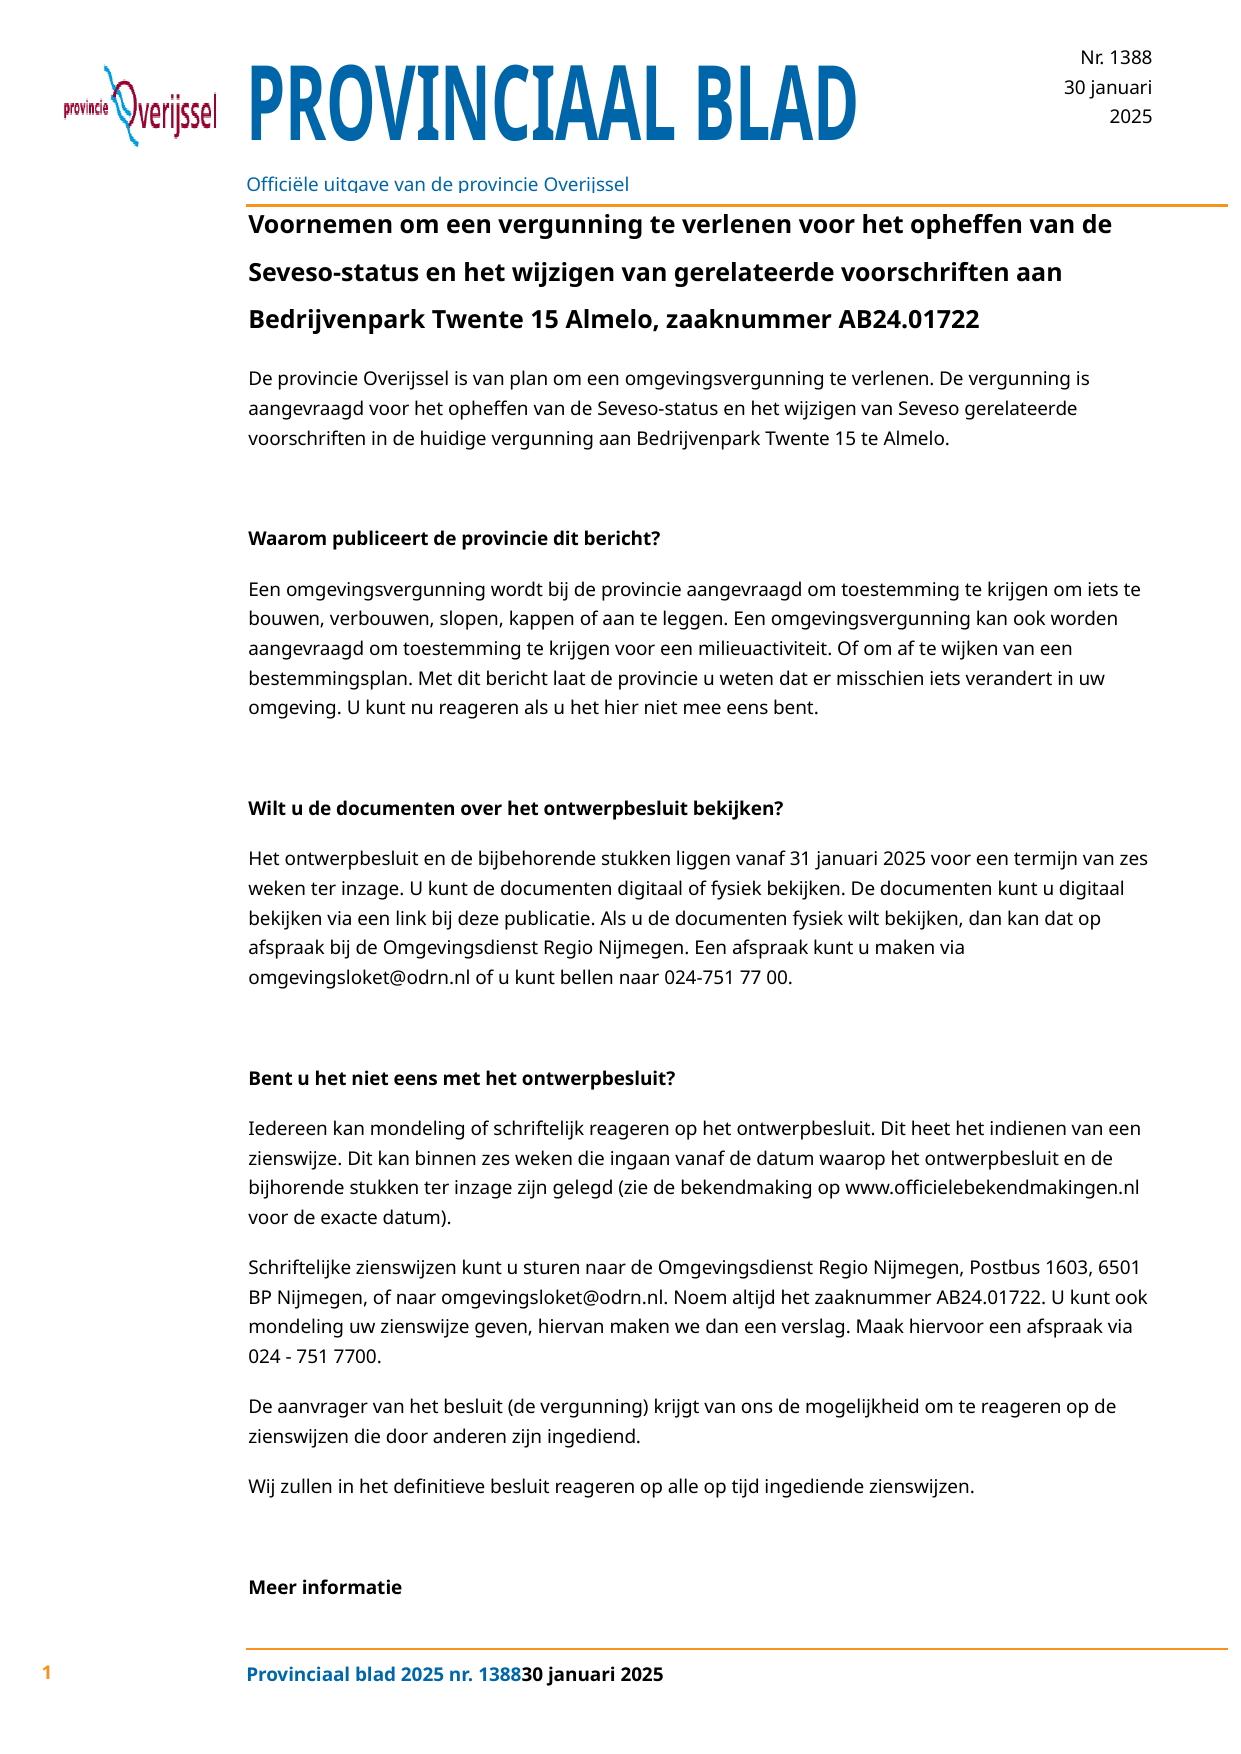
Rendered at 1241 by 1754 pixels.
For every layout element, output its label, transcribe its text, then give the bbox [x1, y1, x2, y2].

text Waarom publiceert de provincie dit bericht? [248, 526, 1152, 551]
text Wilt u de documenten over het ontwerpbesluit bekijken? [248, 795, 1152, 821]
text Meer informatie [248, 1574, 1152, 1600]
text Een omgevingsvergunning wordt bij de provincie aangevraagd om toestemming te krijgen om iets te bouwen, verbouwen, slopen, kappen of aan te leggen. Een omgevingsvergunning kan ook worden aangevraagd om toestemming te krijgen voor een milieuactiviteit. Of om af te wijken van een bestemmingsplan. Met dit bericht laat de provincie u weten dat er misschien iets verandert in uw omgeving. U kunt nu reageren als u het hier niet mee eens bent. [248, 576, 1152, 720]
text De provincie Overijssel is van plan om een omgevingsvergunning te verlenen. De vergunning is aangevraagd voor het opheffen van de Seveso-status en het wijzigen van Seveso gerelateerde voorschriften in de huidige vergunning aan Bedrijvenpark Twente 15 te Almelo. [248, 366, 1152, 450]
text Schriftelijke zienswijzen kunt u sturen naar de Omgevingsdienst Regio Nijmegen, Postbus 1603, 6501 BP Nijmegen, of naar omgevingsloket@odrn.nl. Noem altijd het zaaknummer AB24.01722. U kunt ook mondeling uw zienswijze geven, hiervan maken we dan een verslag. Maak hiervoor een afspraak via 024 - 751 7700. [248, 1254, 1152, 1369]
text Iedereen kan mondeling of schriftelijk reageren op het ontwerpbesluit. Dit heet het indienen van een zienswijze. Dit kan binnen zes weken die ingaan vanaf de datum waarop het ontwerpbesluit en de bijhorende stukken ter inzage zijn gelegd (zie de bekendmaking op www.officielebekendmakingen.nl voor de exacte datum). [248, 1115, 1152, 1229]
text Het ontwerpbesluit en de bijbehorende stukken liggen vanaf 31 januari 2025 voor een termijn van zes weken ter inzage. U kunt de documenten digitaal of fysiek bekijken. De documenten kunt u digitaal bekijken via een link bij deze publicatie. Als u de documenten fysiek wilt bekijken, dan kan dat op afspraak bij de Omgevingsdienst Regio Nijmegen. Een afspraak kunt u maken via omgevingsloket@odrn.nl of u kunt bellen naar 024-751 77 00. [248, 846, 1152, 989]
text Wij zullen in het definitieve besluit reageren op alle op tijd ingediende zienswijzen. [248, 1473, 1152, 1499]
text De aanvrager van het besluit (de vergunning) krijgt van ons de mogelijkheid om te reageren op de zienswijzen die door anderen zijn ingediend. [248, 1393, 1152, 1449]
picture [41, 47, 231, 172]
text Voornemen om een vergunning te verlenen voor het opheffen van de Seveso-status en het wijzigen van gerelateerde voorschriften aan Bedrijvenpark Twente 15 Almelo, zaaknummer AB24.01722 [248, 207, 1152, 336]
text Bent u het niet eens met het ontwerpbesluit? [248, 1065, 1152, 1090]
